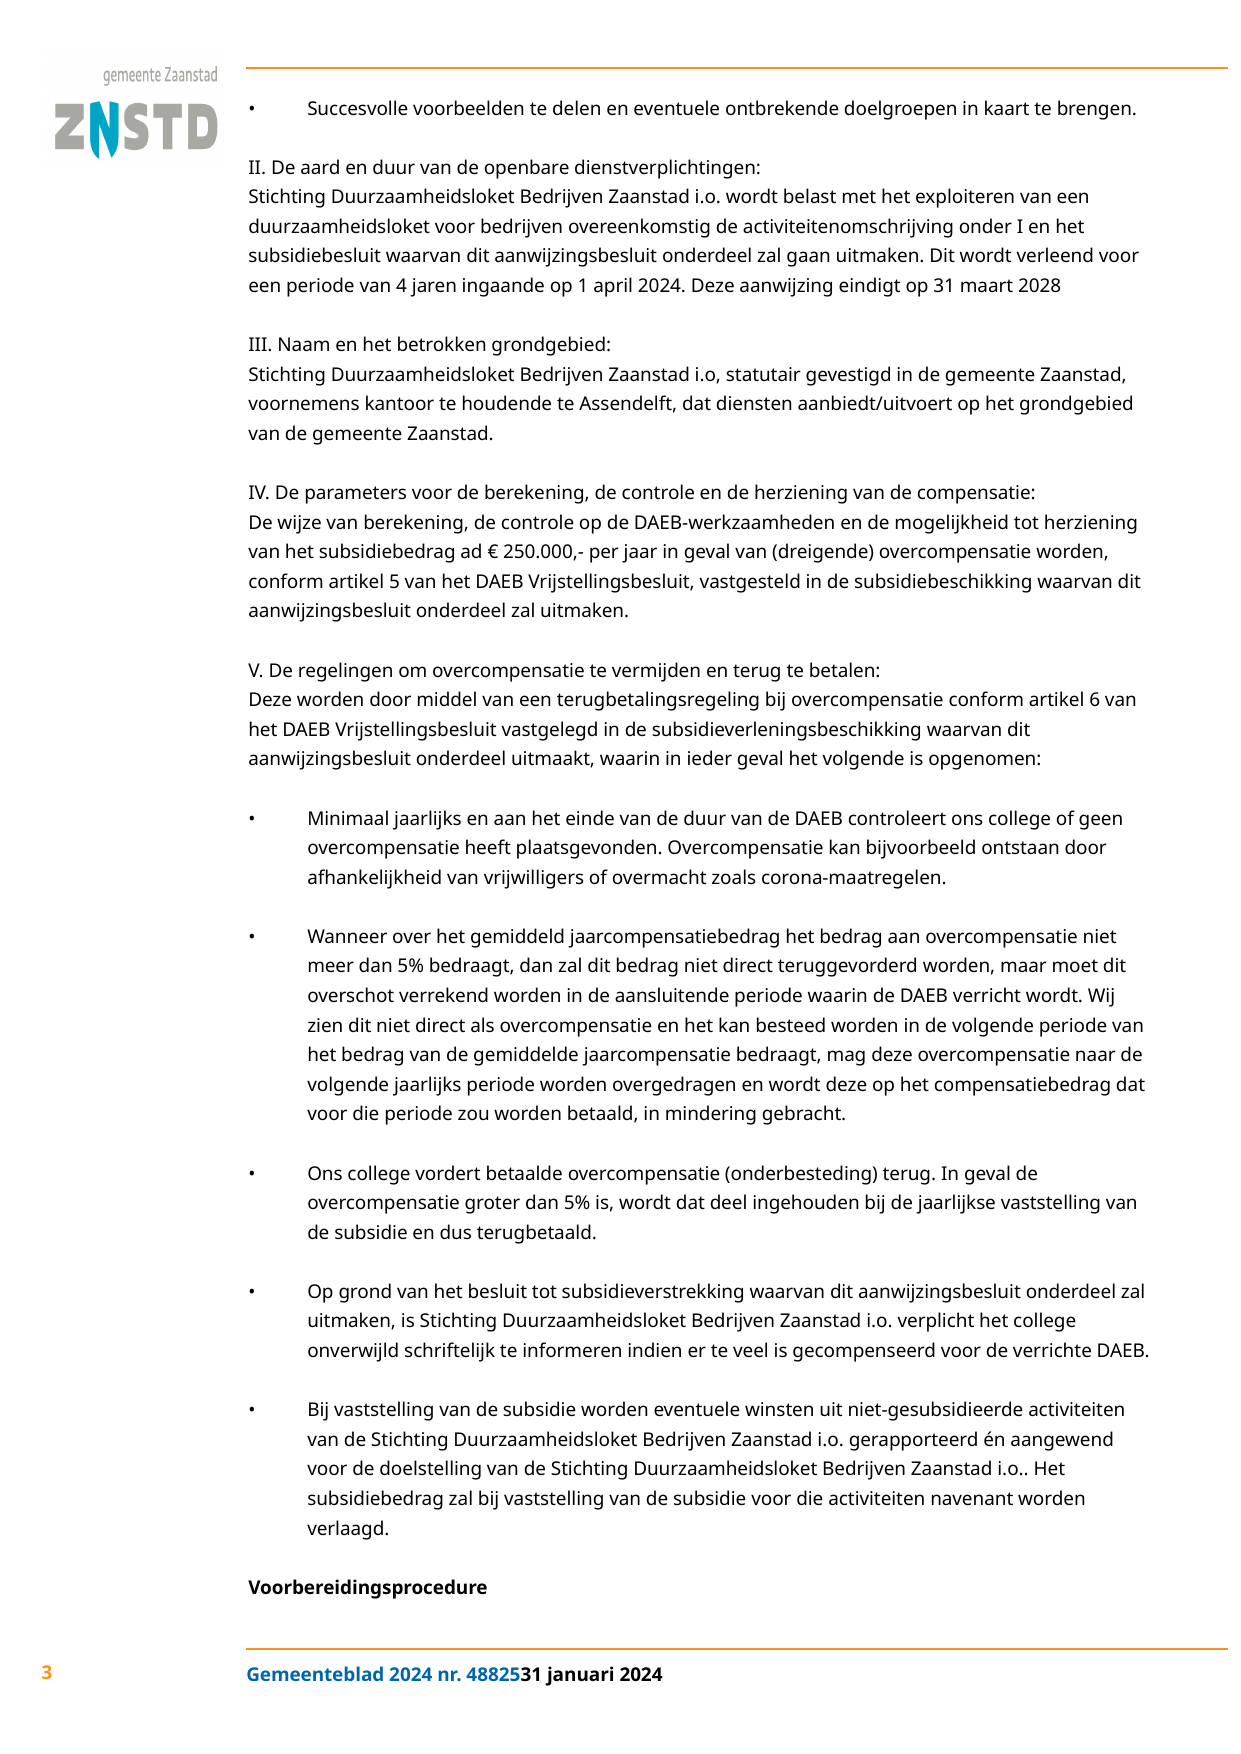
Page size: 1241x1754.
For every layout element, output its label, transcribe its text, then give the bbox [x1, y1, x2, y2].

text Deze worden door middel van een terugbetalingsregeling bij overcompensatie conform artikel 6 van het DAEB Vrijstellingsbesluit vastgelegd in de subsidieverleningsbeschikking waarvan dit aanwijzingsbesluit onderdeel uitmaakt, waarin in ieder geval het volgende is opgenomen: [248, 686, 1152, 771]
text IV. De parameters voor de berekening, de controle en de herziening van de compensatie: [248, 479, 1152, 505]
text De wijze van berekening, de controle op de DAEB-werkzaamheden en de mogelijkheid tot herziening van het subsidiebedrag ad € 250.000,- per jaar in geval van (dreigende) overcompensatie worden, conform artikel 5 van het DAEB Vrijstellingsbesluit, vastgesteld in de subsidiebeschikking waarvan dit aanwijzingsbesluit onderdeel zal uitmaken. [248, 509, 1152, 623]
list Wanneer over het gemiddeld jaarcompensatiebedrag het bedrag aan overcompensatie niet meer dan 5% bedraagt, dan zal dit bedrag niet direct teruggevorderd worden, maar moet dit overschot verrekend worden in de aansluitende periode waarin de DAEB verricht wordt. Wij zien dit niet direct als overcompensatie en het kan besteed worden in de volgende periode van het bedrag van de gemiddelde jaarcompensatie bedraagt, mag deze overcompensatie naar de volgende jaarlijks periode worden overgedragen en wordt deze op het compensatiebedrag dat voor die periode zou worden betaald, in mindering gebracht. [248, 923, 1152, 1126]
list Succesvolle voorbeelden te delen en eventuele ontbrekende doelgroepen in kaart te brengen. [248, 95, 1152, 121]
text Voorbereidingsprocedure [248, 1574, 1152, 1600]
picture [41, 47, 231, 172]
list Op grond van het besluit tot subsidieverstrekking waarvan dit aanwijzingsbesluit onderdeel zal uitmaken, is Stichting Duurzaamheidsloket Bedrijven Zaanstad i.o. verplicht het college onverwijld schriftelijk te informeren indien er te veel is gecompenseerd voor de verrichte DAEB. [248, 1278, 1152, 1363]
text III. Naam en het betrokken grondgebied: [248, 331, 1152, 357]
list Bij vaststelling van de subsidie worden eventuele winsten uit niet-gesubsidieerde activiteiten van de Stichting Duurzaamheidsloket Bedrijven Zaanstad i.o. gerapporteerd én aangewend voor de doelstelling van de Stichting Duurzaamheidsloket Bedrijven Zaanstad i.o.. Het subsidiebedrag zal bij vaststelling van de subsidie voor die activiteiten navenant worden verlaagd. [248, 1396, 1152, 1541]
text Stichting Duurzaamheidsloket Bedrijven Zaanstad i.o. wordt belast met het exploiteren van een duurzaamheidsloket voor bedrijven overeenkomstig de activiteitenomschrijving onder I en het subsidiebesluit waarvan dit aanwijzingsbesluit onderdeel zal gaan uitmaken. Dit wordt verleend voor een periode van 4 jaren ingaande op 1 april 2024. Deze aanwijzing eindigt op 31 maart 2028 [248, 183, 1152, 298]
list Ons college vordert betaalde overcompensatie (onderbesteding) terug. In geval de overcompensatie groter dan 5% is, wordt dat deel ingehouden bij de jaarlijkse vaststelling van de subsidie en dus terugbetaald. [248, 1160, 1152, 1245]
text II. De aard en duur van de openbare dienstverplichtingen: [248, 154, 1152, 180]
text Stichting Duurzaamheidsloket Bedrijven Zaanstad i.o, statutair gevestigd in de gemeente Zaanstad, voornemens kantoor te houdende te Assendelft, dat diensten aanbiedt/uitvoert op het grondgebied van de gemeente Zaanstad. [248, 361, 1152, 446]
text V. De regelingen om overcompensatie te vermijden en terug te betalen: [248, 657, 1152, 683]
list Minimaal jaarlijks en aan het einde van de duur van de DAEB controleert ons college of geen overcompensatie heeft plaatsgevonden. Overcompensatie kan bijvoorbeeld ontstaan door afhankelijkheid van vrijwilligers of overmacht zoals corona-maatregelen. [248, 805, 1152, 890]
